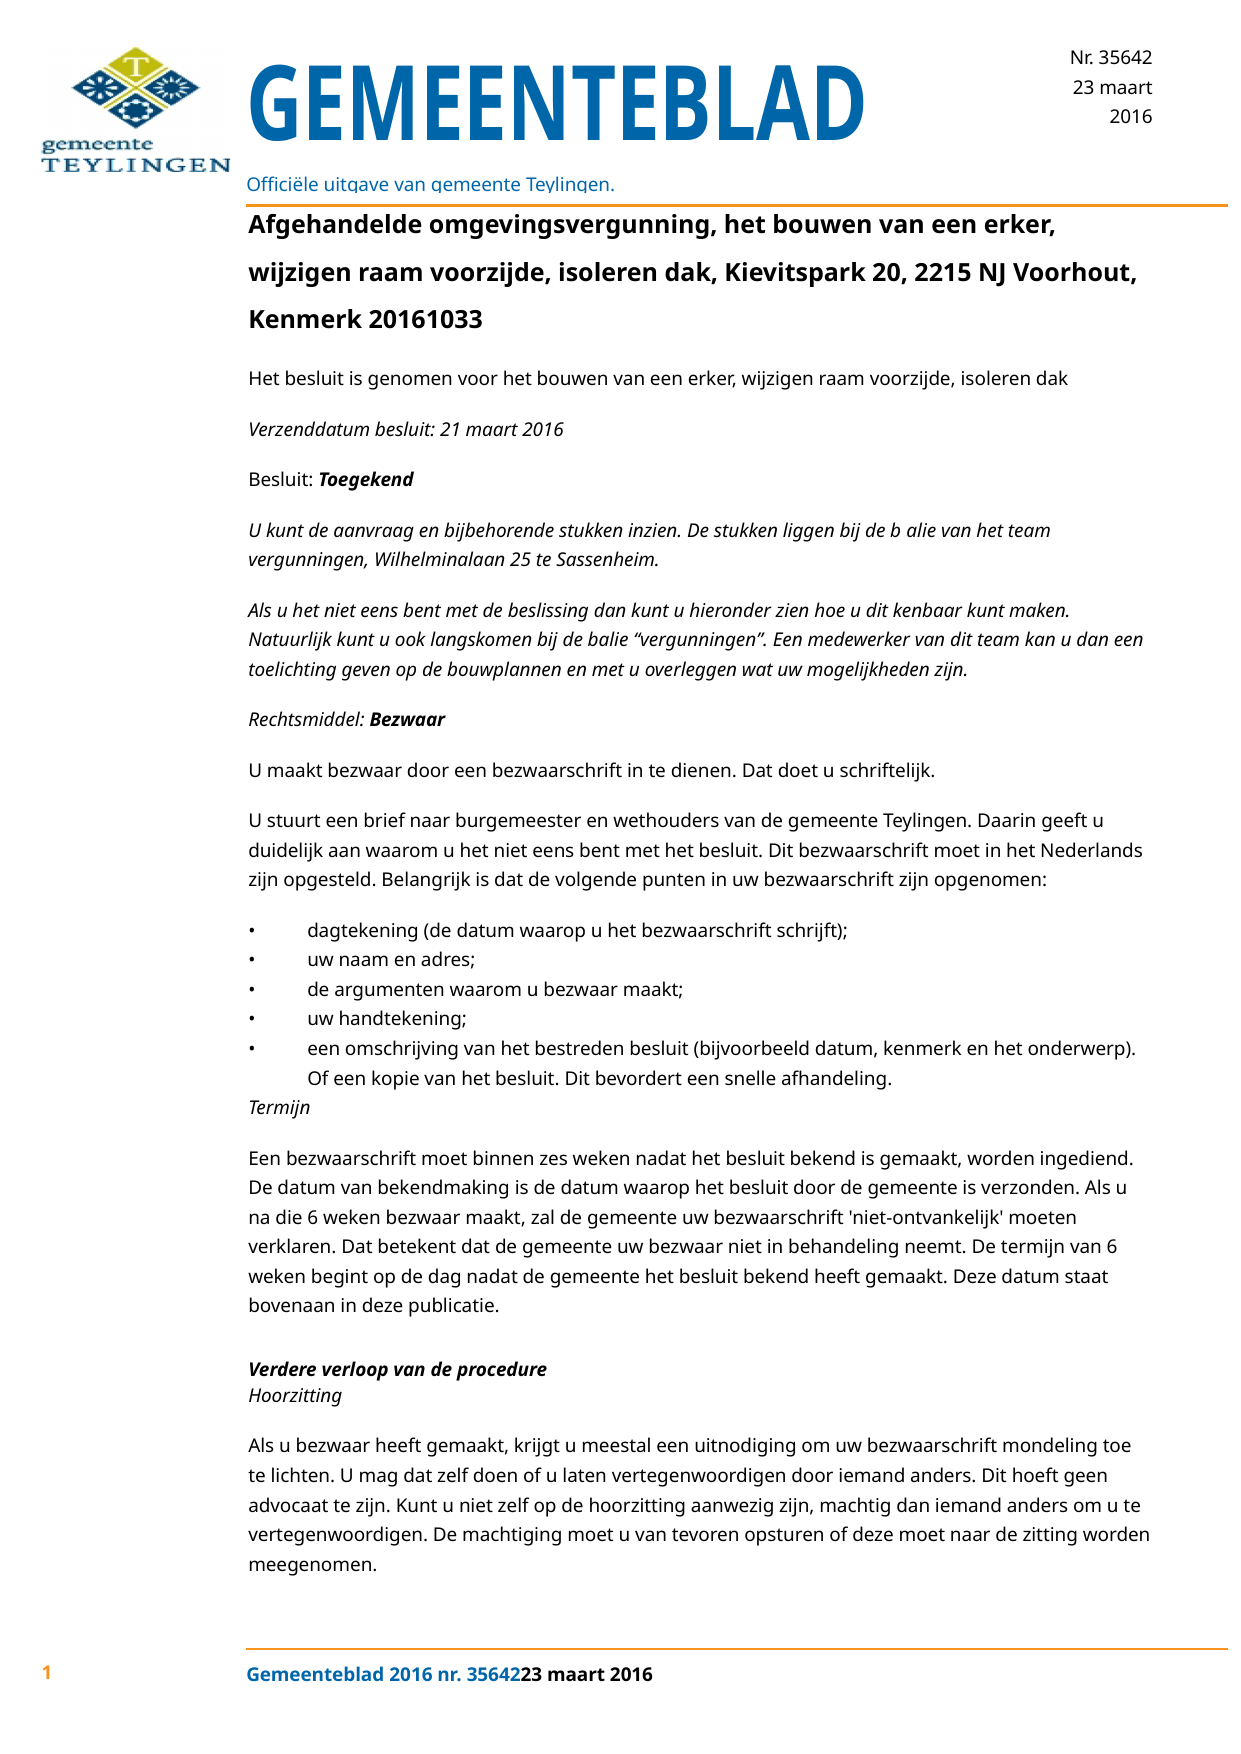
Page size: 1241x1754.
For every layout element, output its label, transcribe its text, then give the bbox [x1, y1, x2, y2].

text Besluit: Toegekend [248, 466, 1152, 492]
text Als u het niet eens bent met de beslissing dan kunt u hieronder zien hoe u dit kenbaar kunt maken. Natuurlijk kunt u ook langskomen bij de balie “vergunningen”. Een medewerker van dit team kan u dan een toelichting geven op de bouwplannen en met u overleggen wat uw mogelijkheden zijn. [248, 597, 1152, 682]
list uw naam en adres; [248, 946, 1152, 972]
text U stuurt een brief naar burgemeester en wethouders van de gemeente Teylingen. Daarin geeft u duidelijk aan waarom u het niet eens bent met het besluit. Dit bezwaarschrift moet in het Nederlands zijn opgesteld. Belangrijk is dat de volgende punten in uw bezwaarschrift zijn opgenomen: [248, 807, 1152, 892]
text Verdere verloop van de procedure [248, 1357, 1152, 1382]
text Afgehandelde omgevingsvergunning, het bouwen van een erker, wijzigen raam voorzijde, isoleren dak, Kievitspark 20, 2215 NJ Voorhout, Kenmerk 20161033 [248, 207, 1152, 336]
text Een bezwaarschrift moet binnen zes weken nadat het besluit bekend is gemaakt, worden ingediend. De datum van bekendmaking is de datum waarop het besluit door de gemeente is verzonden. Als u na die 6 weken bezwaar maakt, zal de gemeente uw bezwaarschrift 'niet-ontvankelijk' moeten verklaren. Dat betekent dat de gemeente uw bezwaar niet in behandeling neemt. De termijn van 6 weken begint op de dag nadat de gemeente het besluit bekend heeft gemaakt. Deze datum staat bovenaan in deze publicatie. [248, 1145, 1152, 1318]
list uw handtekening; [248, 1006, 1152, 1031]
text U maakt bezwaar door een bezwaarschrift in te dienen. Dat doet u schriftelijk. [248, 757, 1152, 782]
text U kunt de aanvraag en bijbehorende stukken inzien. De stukken liggen bij de b alie van het team vergunningen, Wilhelminalaan 25 te Sassenheim. [248, 517, 1152, 572]
text Als u bezwaar heeft gemaakt, krijgt u meestal een uitnodiging om uw bezwaarschrift mondeling toe te lichten. U mag dat zelf doen of u laten vertegenwoordigen door iemand anders. Dit hoeft geen advocaat te zijn. Kunt u niet zelf op de hoorzitting aanwezig zijn, machtig dan iemand anders om u te vertegenwoordigen. De machtiging moet u van tevoren opsturen of deze moet naar de zitting worden meegenomen. [248, 1433, 1152, 1577]
text Rechtsmiddel: Bezwaar [248, 706, 1152, 732]
text Termijn [248, 1094, 1152, 1120]
text Het besluit is genomen voor het bouwen van een erker, wijzigen raam voorzijde, isoleren dak [248, 366, 1152, 391]
list een omschrijving van het bestreden besluit (bijvoorbeeld datum, kenmerk en het onderwerp). Of een kopie van het besluit. Dit bevordert een snelle afhandeling. [248, 1035, 1152, 1090]
list de argumenten waarom u bezwaar maakt; [248, 976, 1152, 1002]
picture [41, 47, 231, 172]
list dagtekening (de datum waarop u het bezwaarschrift schrijft); [248, 917, 1152, 942]
text Verzenddatum besluit: 21 maart 2016 [248, 416, 1152, 442]
text Hoorzitting [248, 1382, 1152, 1408]
